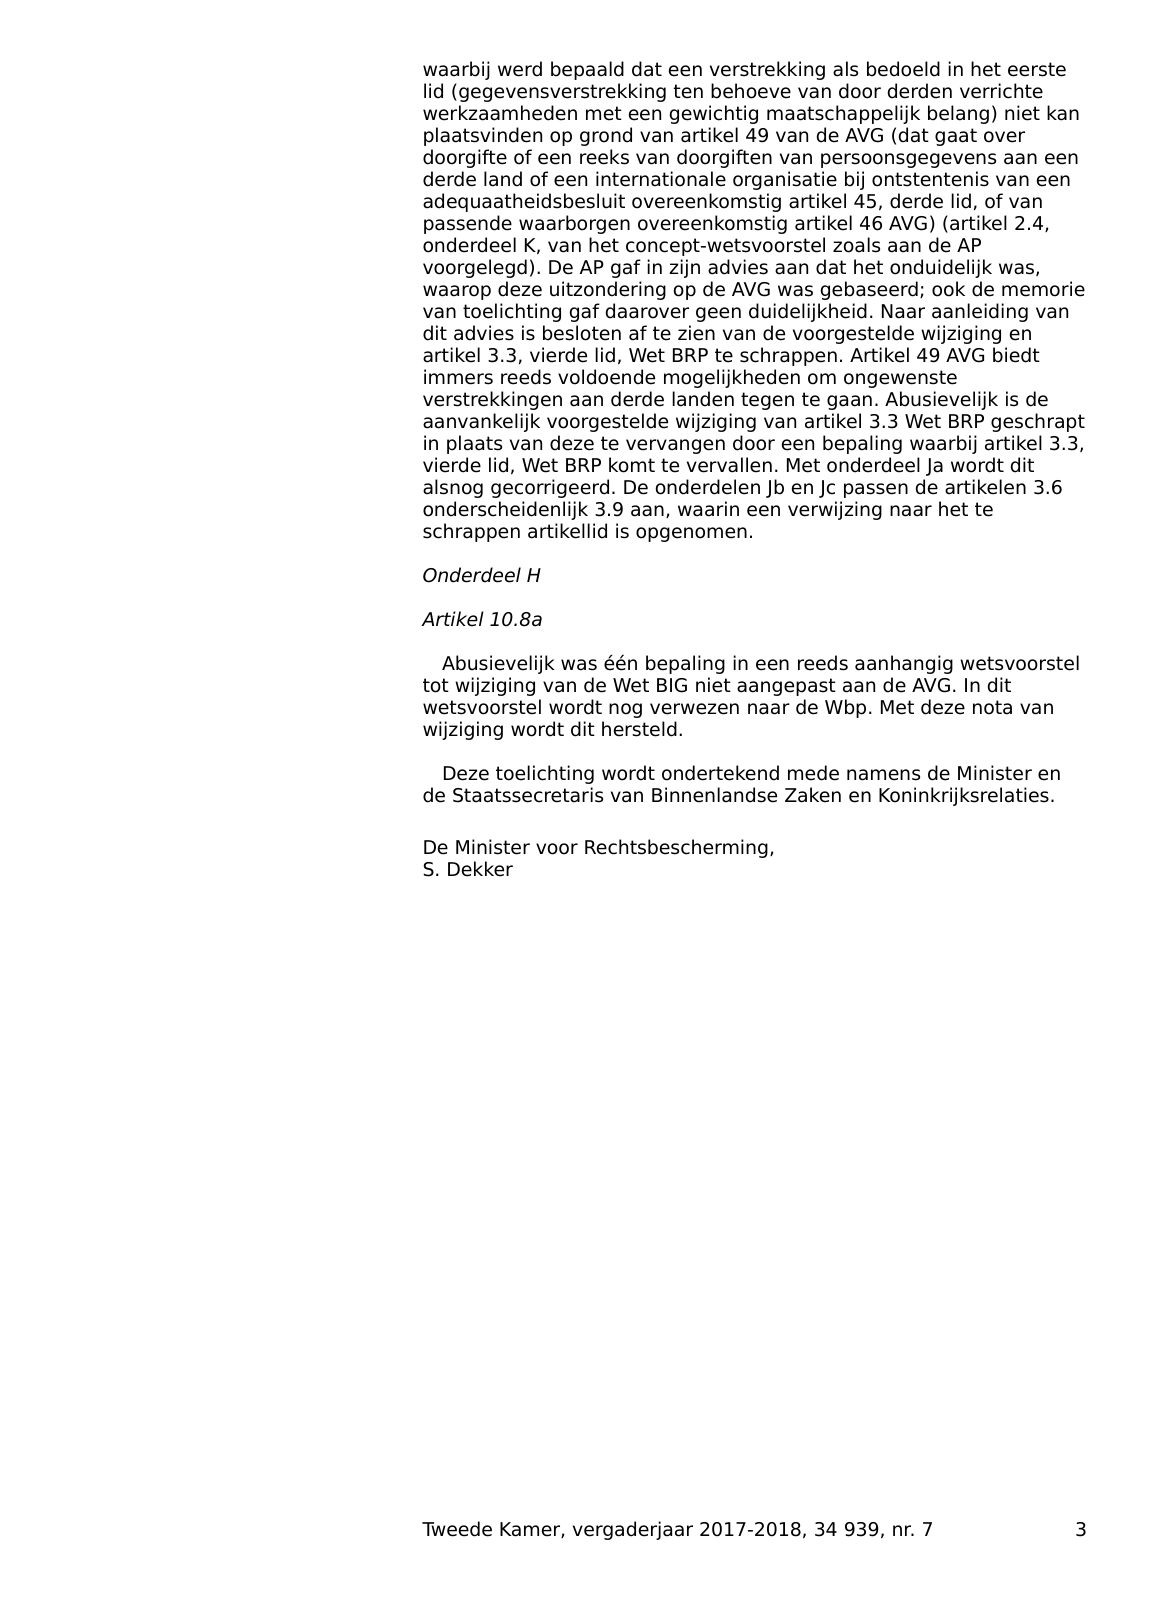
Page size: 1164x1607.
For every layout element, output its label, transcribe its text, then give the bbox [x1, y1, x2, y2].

subtitle Onderdeel H [422, 565, 1087, 587]
subtitle Artikel 10.8a [422, 609, 1087, 631]
text Abusievelijk was één bepaling in een reeds aanhangig wetsvoorstel tot wijziging van de Wet BIG niet aangepast aan de AVG. In dit wetsvoorstel wordt nog verwezen naar de Wbp. Met deze nota van wijziging wordt dit hersteld. [422, 653, 1087, 741]
text Deze toelichting wordt ondertekend mede namens de Minister en de Staatssecretaris van Binnenlandse Zaken en Koninkrijksrelaties. [422, 763, 1087, 807]
text De Minister voor Rechtsbescherming, S. Dekker [422, 837, 1087, 881]
text waarbij werd bepaald dat een verstrekking als bedoeld in het eerste lid (gegevensverstrekking ten behoeve van door derden verrichte werkzaamheden met een gewichtig maatschappelijk belang) niet kan plaatsvinden op grond van artikel 49 van de AVG (dat gaat over doorgifte of een reeks van doorgiften van persoonsgegevens aan een derde land of een internationale organisatie bij ontstentenis van een adequaatheidsbesluit overeenkomstig artikel 45, derde lid, of van passende waarborgen overeenkomstig artikel 46 AVG) (artikel 2.4, onderdeel K, van het concept-wetsvoorstel zoals aan de AP voorgelegd). De AP gaf in zijn advies aan dat het onduidelijk was, waarop deze uitzondering op de AVG was gebaseerd; ook de memorie van toelichting gaf daarover geen duidelijkheid. Naar aanleiding van dit advies is besloten af te zien van de voorgestelde wijziging en artikel 3.3, vierde lid, Wet BRP te schrappen. Artikel 49 AVG biedt immers reeds voldoende mogelijkheden om ongewenste verstrekkingen aan derde landen tegen te gaan. Abusievelijk is de aanvankelijk voorgestelde wijziging van artikel 3.3 Wet BRP geschrapt in plaats van deze te vervangen door een bepaling waarbij artikel 3.3, vierde lid, Wet BRP komt te vervallen. Met onderdeel Ja wordt dit alsnog gecorrigeerd. De onderdelen Jb en Jc passen de artikelen 3.6 onderscheidenlijk 3.9 aan, waarin een verwijzing naar het te schrappen artikellid is opgenomen. [422, 59, 1087, 543]
